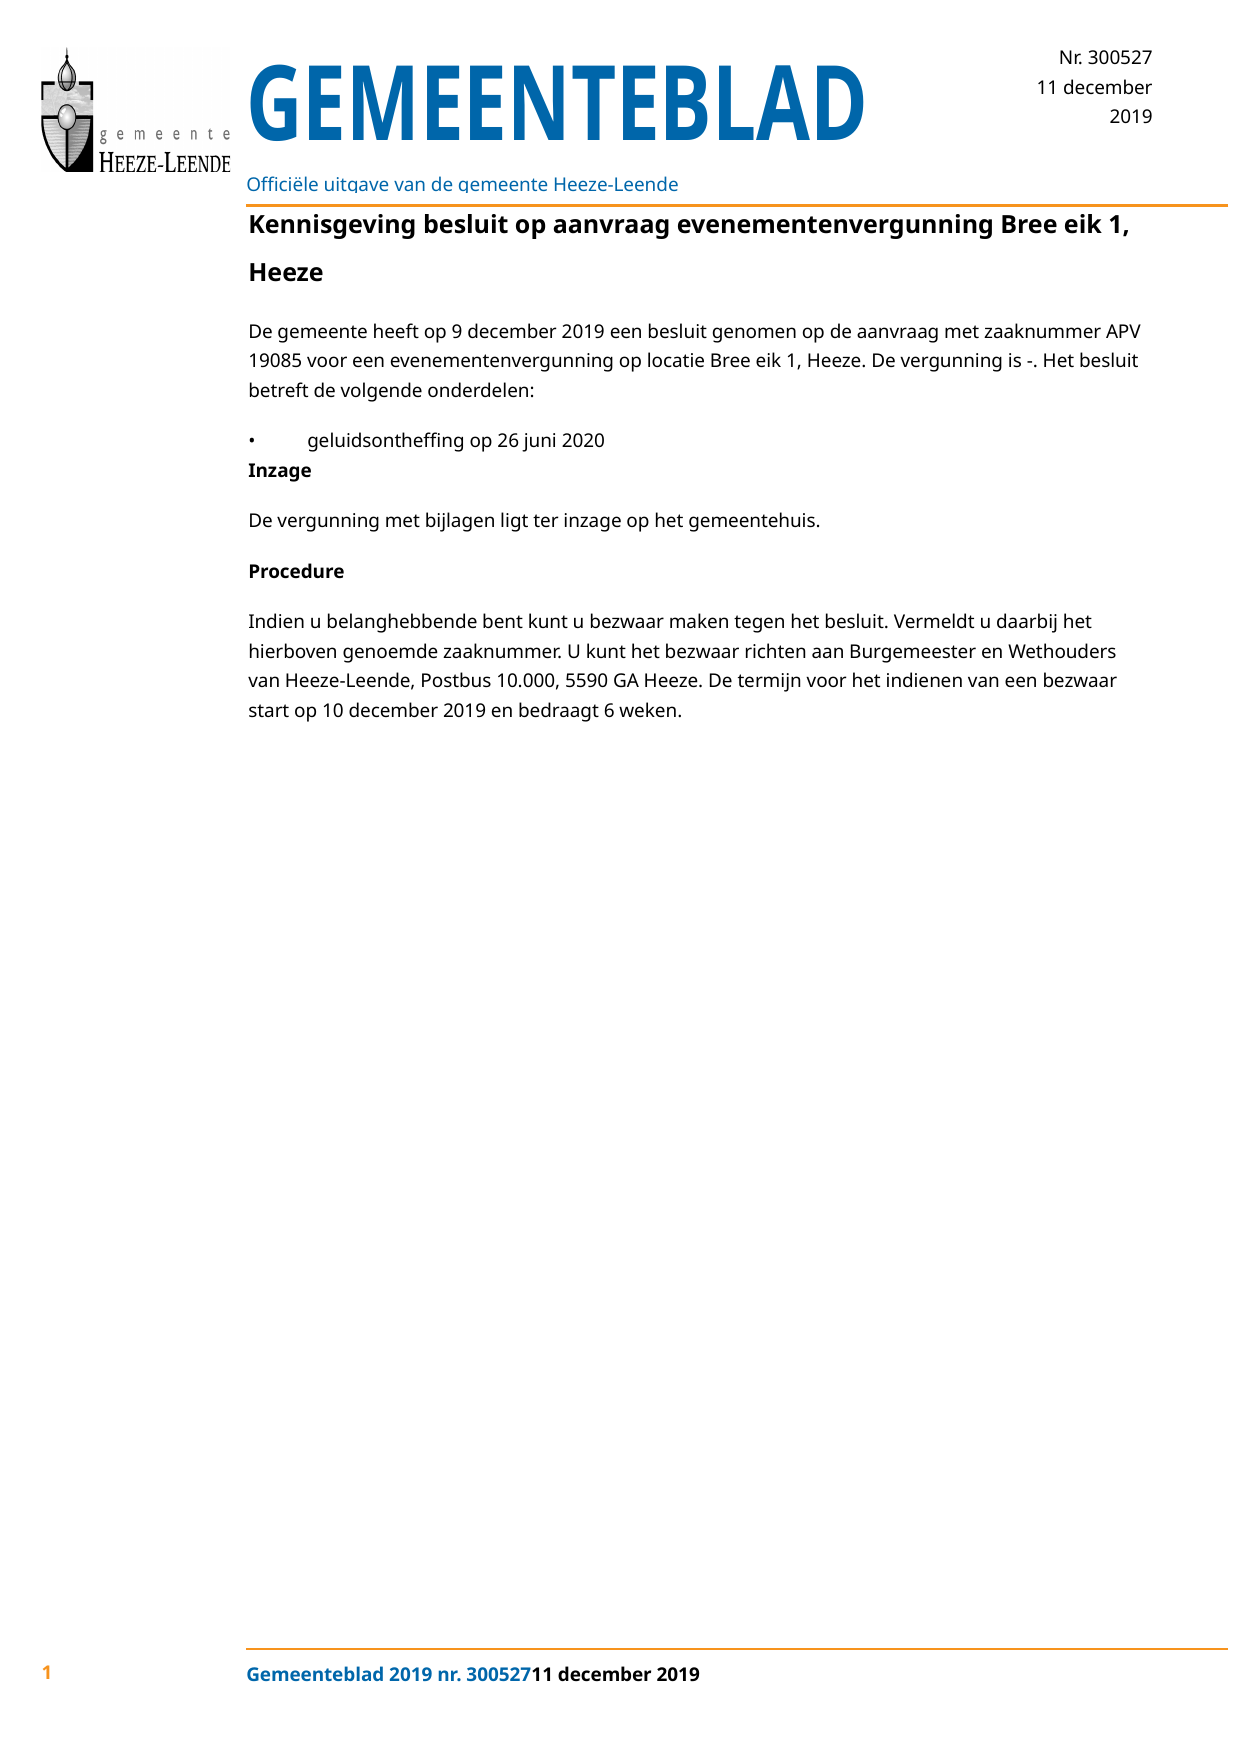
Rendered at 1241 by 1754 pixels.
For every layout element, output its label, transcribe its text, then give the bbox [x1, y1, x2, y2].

text De gemeente heeft op 9 december 2019 een besluit genomen op de aanvraag met zaaknummer APV 19085 voor een evenementenvergunning op locatie Bree eik 1, Heeze. De vergunning is -. Het besluit betreft de volgende onderdelen: [248, 318, 1152, 403]
text Indien u belanghebbende bent kunt u bezwaar maken tegen het besluit. Vermeldt u daarbij het hierboven genoemde zaaknummer. U kunt het bezwaar richten aan Burgemeester en Wethouders van Heeze-Leende, Postbus 10.000, 5590 GA Heeze. De termijn voor het indienen van een bezwaar start op 10 december 2019 en bedraagt 6 weken. [248, 608, 1152, 723]
picture [41, 47, 231, 172]
text De vergunning met bijlagen ligt ter inzage op het gemeentehuis. [248, 507, 1152, 533]
text Kennisgeving besluit op aanvraag evenementenvergunning Bree eik 1, Heeze [248, 207, 1152, 288]
text Inzage [248, 457, 1152, 483]
text Procedure [248, 558, 1152, 584]
list geluidsontheffing op 26 juni 2020 [248, 427, 1152, 453]
